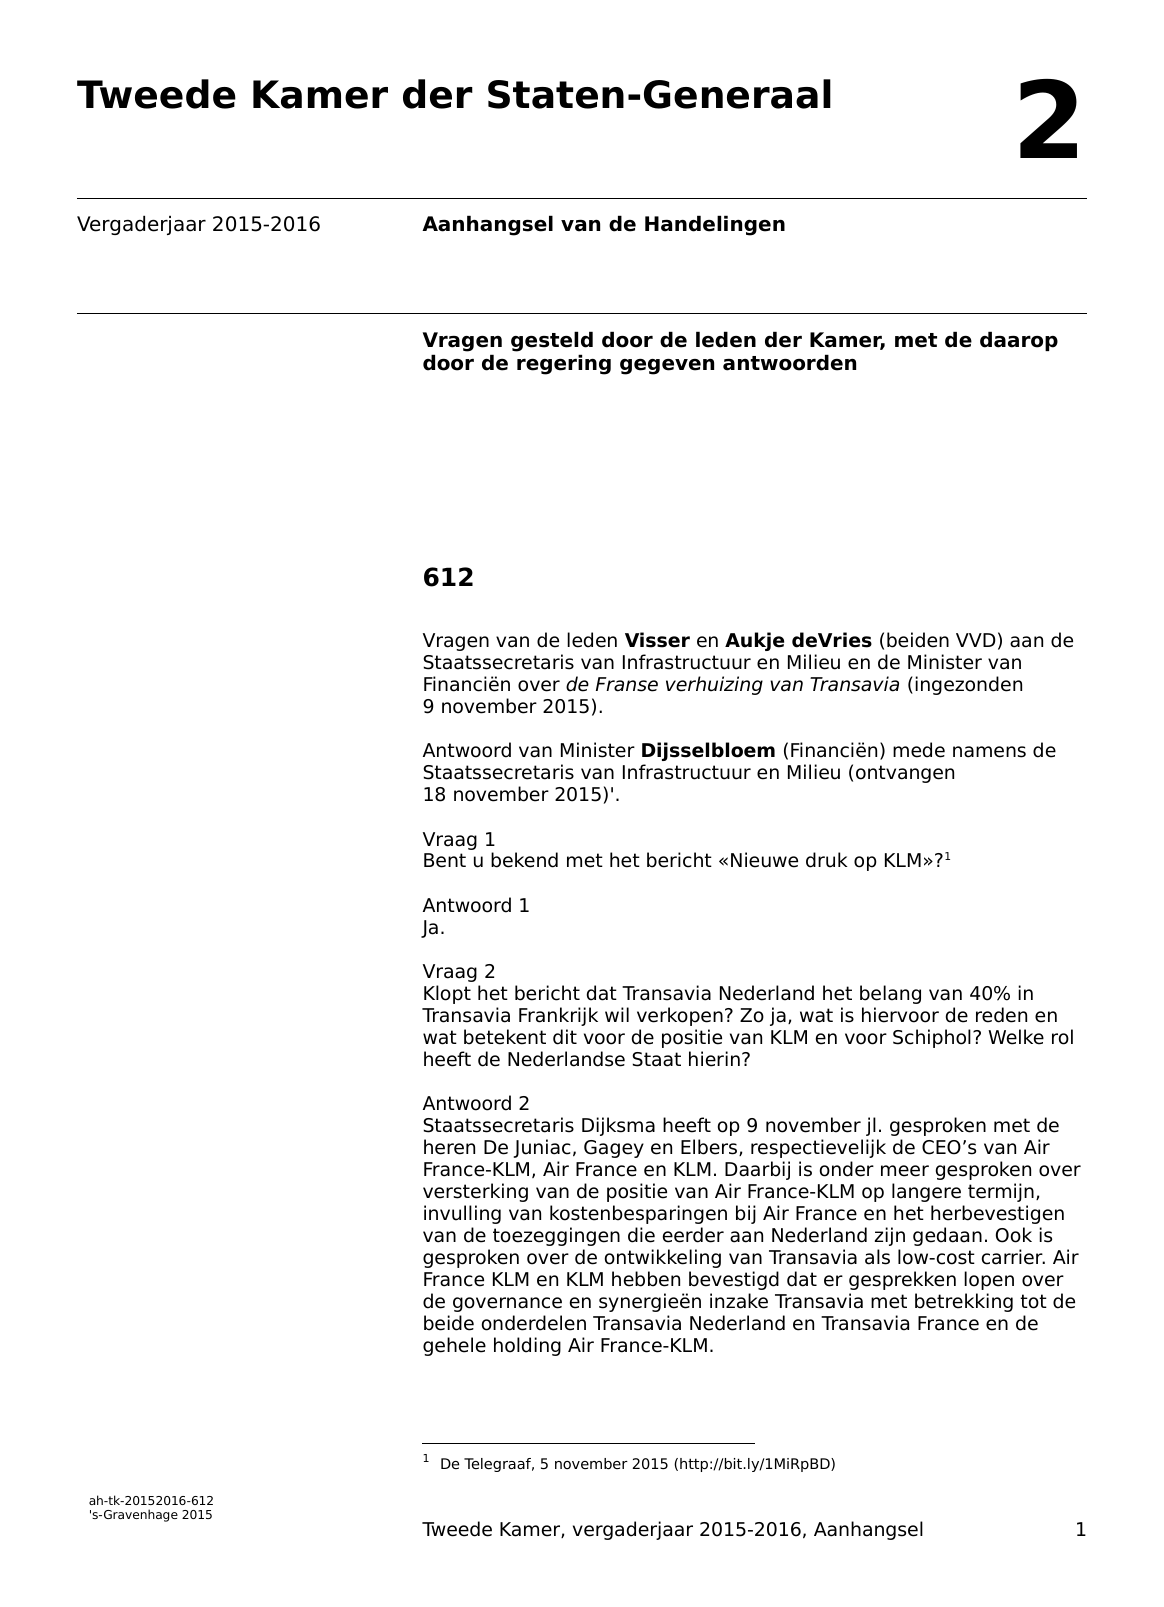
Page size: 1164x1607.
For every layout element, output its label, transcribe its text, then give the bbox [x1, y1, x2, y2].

table_cell Vergaderjaar 2015-2016 [77, 199, 422, 313]
text Antwoord 1 [422, 894, 1087, 917]
text ah-tk-20152016-612 [88, 1494, 323, 1508]
text Klopt het bericht dat Transavia Nederland het belang van 40% in Transavia Frankrijk wil verkopen? Zo ja, wat is hiervoor de reden en wat betekent dit voor de positie van KLM en voor Schiphol? Welke rol heeft de Nederlandse Staat hierin? [422, 983, 1087, 1071]
table_cell Aanhangsel van de Handelingen [422, 199, 1087, 313]
text Antwoord 2 [422, 1093, 1087, 1115]
text De Telegraaf, 5 november 2015 (http://bit.ly/1MiRpBD) [422, 1452, 1087, 1474]
table_header Tweede Kamer der Staten-Generaal [77, 59, 886, 198]
text Staatssecretaris Dijksma heeft op 9 november jl. gesproken met de heren De Juniac, Gagey en Elbers, respectievelijk de CEO’s van Air France-KLM, Air France en KLM. Daarbij is onder meer gesproken over versterking van de positie van Air France-KLM op langere termijn, invulling van kostenbesparingen bij Air France en het herbevestigen van de toezeggingen die eerder aan Nederland zijn gedaan. Ook is gesproken over de ontwikkeling van Transavia als low-cost carrier. Air France KLM en KLM hebben bevestigd dat er gesprekken lopen over de governance en synergieën inzake Transavia met betrekking tot de beide onderdelen Transavia Nederland en Transavia France en de gehele holding Air France-KLM. [422, 1115, 1087, 1357]
text Vraag 1 [422, 828, 1087, 850]
text Bent u bekend met het bericht «Nieuwe druk op KLM»? [422, 850, 1087, 872]
text Ja. [422, 917, 1087, 938]
text Antwoord van Minister Dijsselbloem (Financiën) mede namens de Staatssecretaris van Infrastructuur en Milieu (ontvangen 18 november 2015)'. [422, 740, 1087, 806]
text Vragen van de leden Visser en Aukje deVries (beiden VVD) aan de Staatssecretaris van Infrastructuur en Milieu en de Minister van Financiën over de Franse verhuizing van Transavia (ingezonden 9 november 2015). [422, 630, 1087, 718]
table_cell Vragen gesteld door de leden der Kamer, met de daarop door de regering gegeven antwoorden [422, 314, 1087, 375]
text 612 [422, 563, 1087, 592]
text Vraag 2 [422, 961, 1087, 983]
table_header 2 [886, 59, 1087, 198]
text 's-Gravenhage 2015 [88, 1508, 323, 1522]
table_cell [77, 314, 422, 375]
